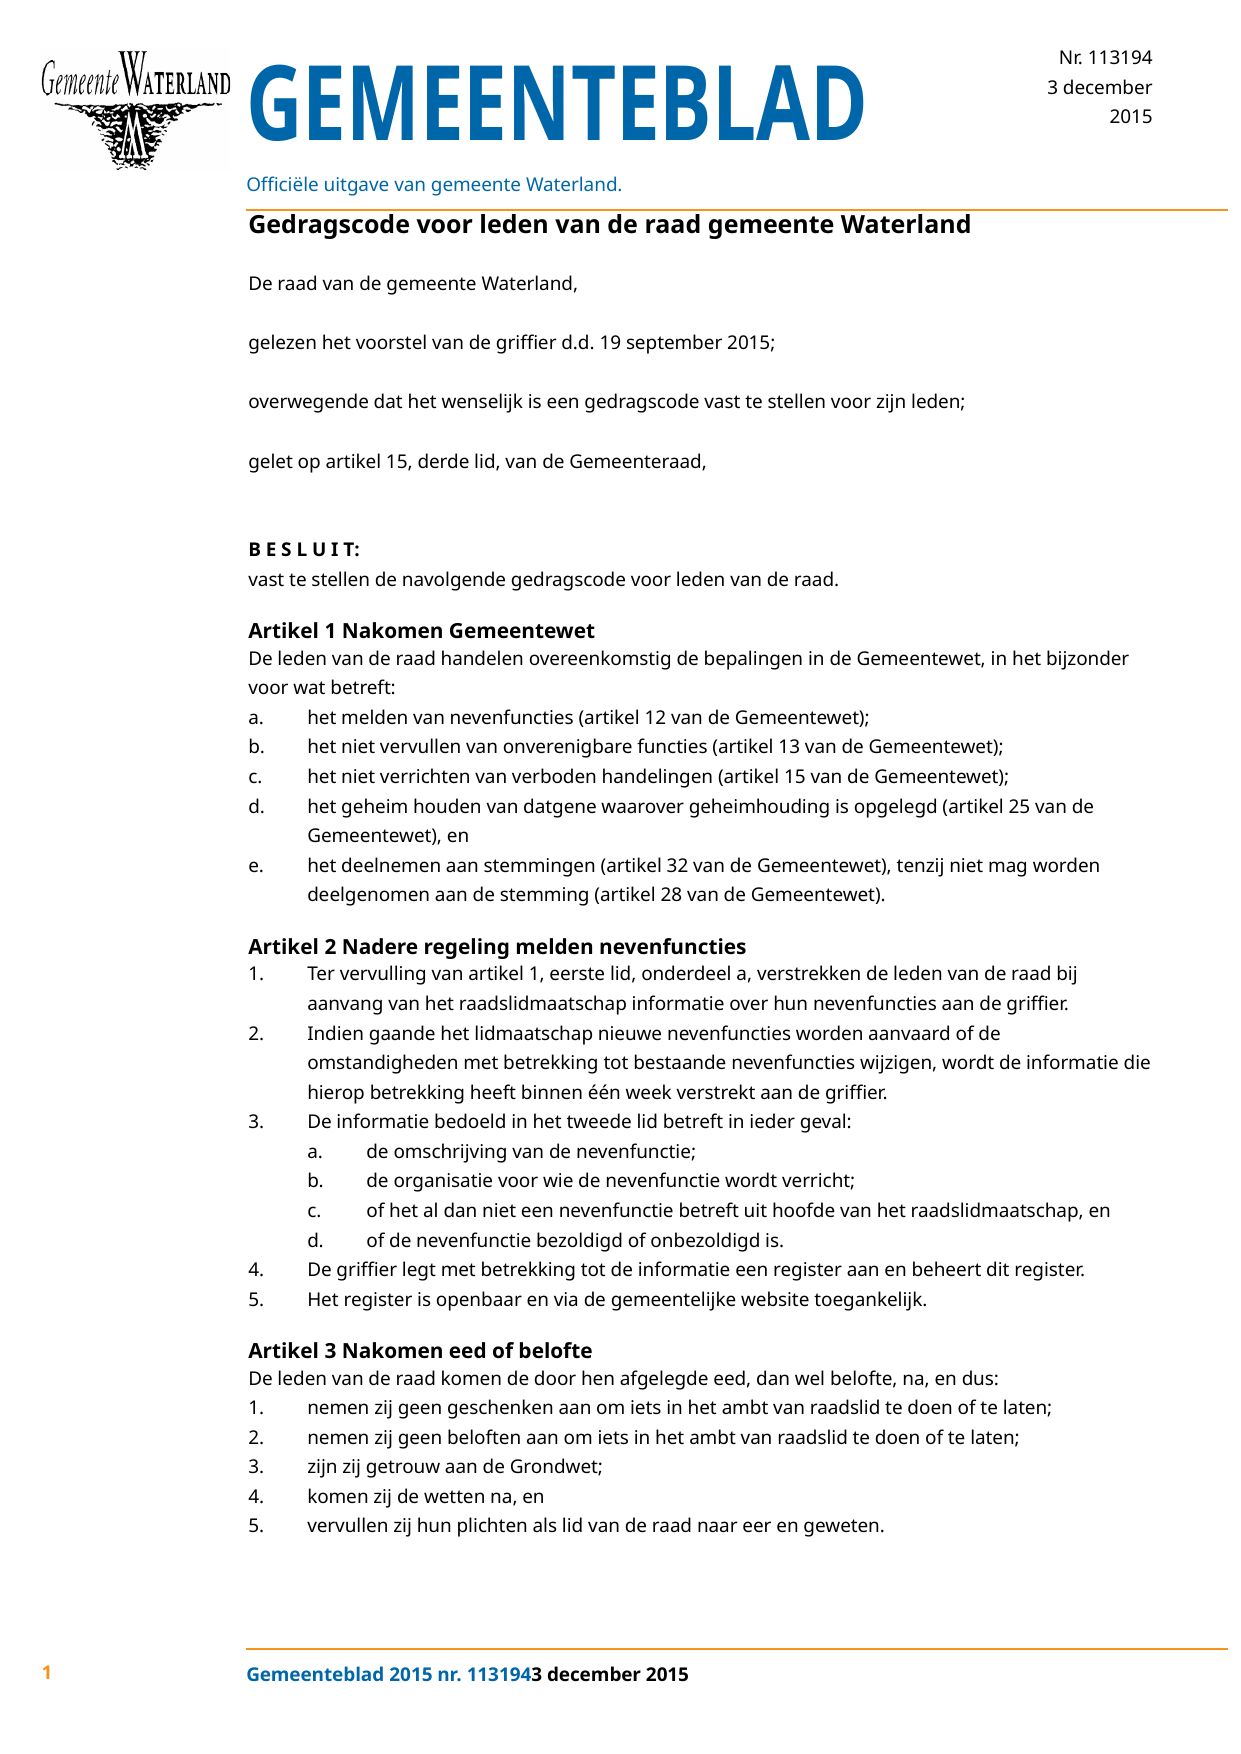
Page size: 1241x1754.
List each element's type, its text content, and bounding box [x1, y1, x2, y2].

list de omschrijving van de nevenfunctie; [307, 1138, 1152, 1164]
text Artikel 1 Nakomen Gemeentewet [248, 617, 1152, 645]
list het niet verrichten van verboden handelingen (artikel 15 van de Gemeentewet); [248, 763, 1152, 789]
text De leden van de raad komen de door hen afgelegde eed, dan wel belofte, na, en dus: [248, 1365, 1152, 1391]
list het geheim houden van datgene waarover geheimhouding is opgelegd (artikel 25 van de Gemeentewet), en [248, 793, 1152, 848]
list of het al dan niet een nevenfunctie betreft uit hoofde van het raadslidmaatschap, en [307, 1197, 1152, 1223]
list zijn zij getrouw aan de Grondwet; [248, 1453, 1152, 1479]
list komen zij de wetten na, en [248, 1483, 1152, 1509]
list nemen zij geen geschenken aan om iets in het ambt van raadslid te doen of te laten; [248, 1394, 1152, 1420]
list nemen zij geen beloften aan om iets in het ambt van raadslid te doen of te laten; [248, 1424, 1152, 1450]
list Indien gaande het lidmaatschap nieuwe nevenfuncties worden aanvaard of de omstandigheden met betrekking tot bestaande nevenfuncties wijzigen, wordt de informatie die hierop betrekking heeft binnen één week verstrekt aan de griffier. [248, 1020, 1152, 1104]
text gelezen het voorstel van de griffier d.d. 19 september 2015; [248, 329, 1152, 355]
text gelet op artikel 15, derde lid, van de Gemeenteraad, [248, 448, 1152, 473]
list Ter vervulling van artikel 1, eerste lid, onderdeel a, verstrekken de leden van de raad bij aanvang van het raadslidmaatschap informatie over hun nevenfuncties aan de griffier. [248, 961, 1152, 1016]
list het deelnemen aan stemmingen (artikel 32 van de Gemeentewet), tenzij niet mag worden deelgenomen aan de stemming (artikel 28 van de Gemeentewet). [248, 852, 1152, 907]
list het melden van nevenfuncties (artikel 12 van de Gemeentewet); [248, 704, 1152, 730]
text Gedragscode voor leden van de raad gemeente Waterland [248, 211, 1152, 241]
list De griffier legt met betrekking tot de informatie een register aan en beheert dit register. [248, 1256, 1152, 1282]
text vast te stellen de navolgende gedragscode voor leden van de raad. [248, 566, 1152, 592]
text Artikel 2 Nadere regeling melden nevenfuncties [248, 932, 1152, 961]
list of de nevenfunctie bezoldigd of onbezoldigd is. [307, 1227, 1152, 1252]
text Artikel 3 Nakomen eed of belofte [248, 1336, 1152, 1365]
text De raad van de gemeente Waterland, [248, 270, 1152, 296]
list de organisatie voor wie de nevenfunctie wordt verricht; [307, 1168, 1152, 1193]
list De informatie bedoeld in het tweede lid betreft in ieder geval: [248, 1108, 1152, 1134]
list vervullen zij hun plichten als lid van de raad naar eer en geweten. [248, 1513, 1152, 1538]
list het niet vervullen van onverenigbare functies (artikel 13 van de Gemeentewet); [248, 734, 1152, 759]
text B E S L U I T: [248, 537, 1152, 562]
list Het register is openbaar en via de gemeentelijke website toegankelijk. [248, 1286, 1152, 1312]
text De leden van de raad handelen overeenkomstig de bepalingen in de Gemeentewet, in het bijzonder voor wat betreft: [248, 645, 1152, 700]
picture [41, 47, 231, 172]
text overwegende dat het wenselijk is een gedragscode vast te stellen voor zijn leden; [248, 389, 1152, 414]
